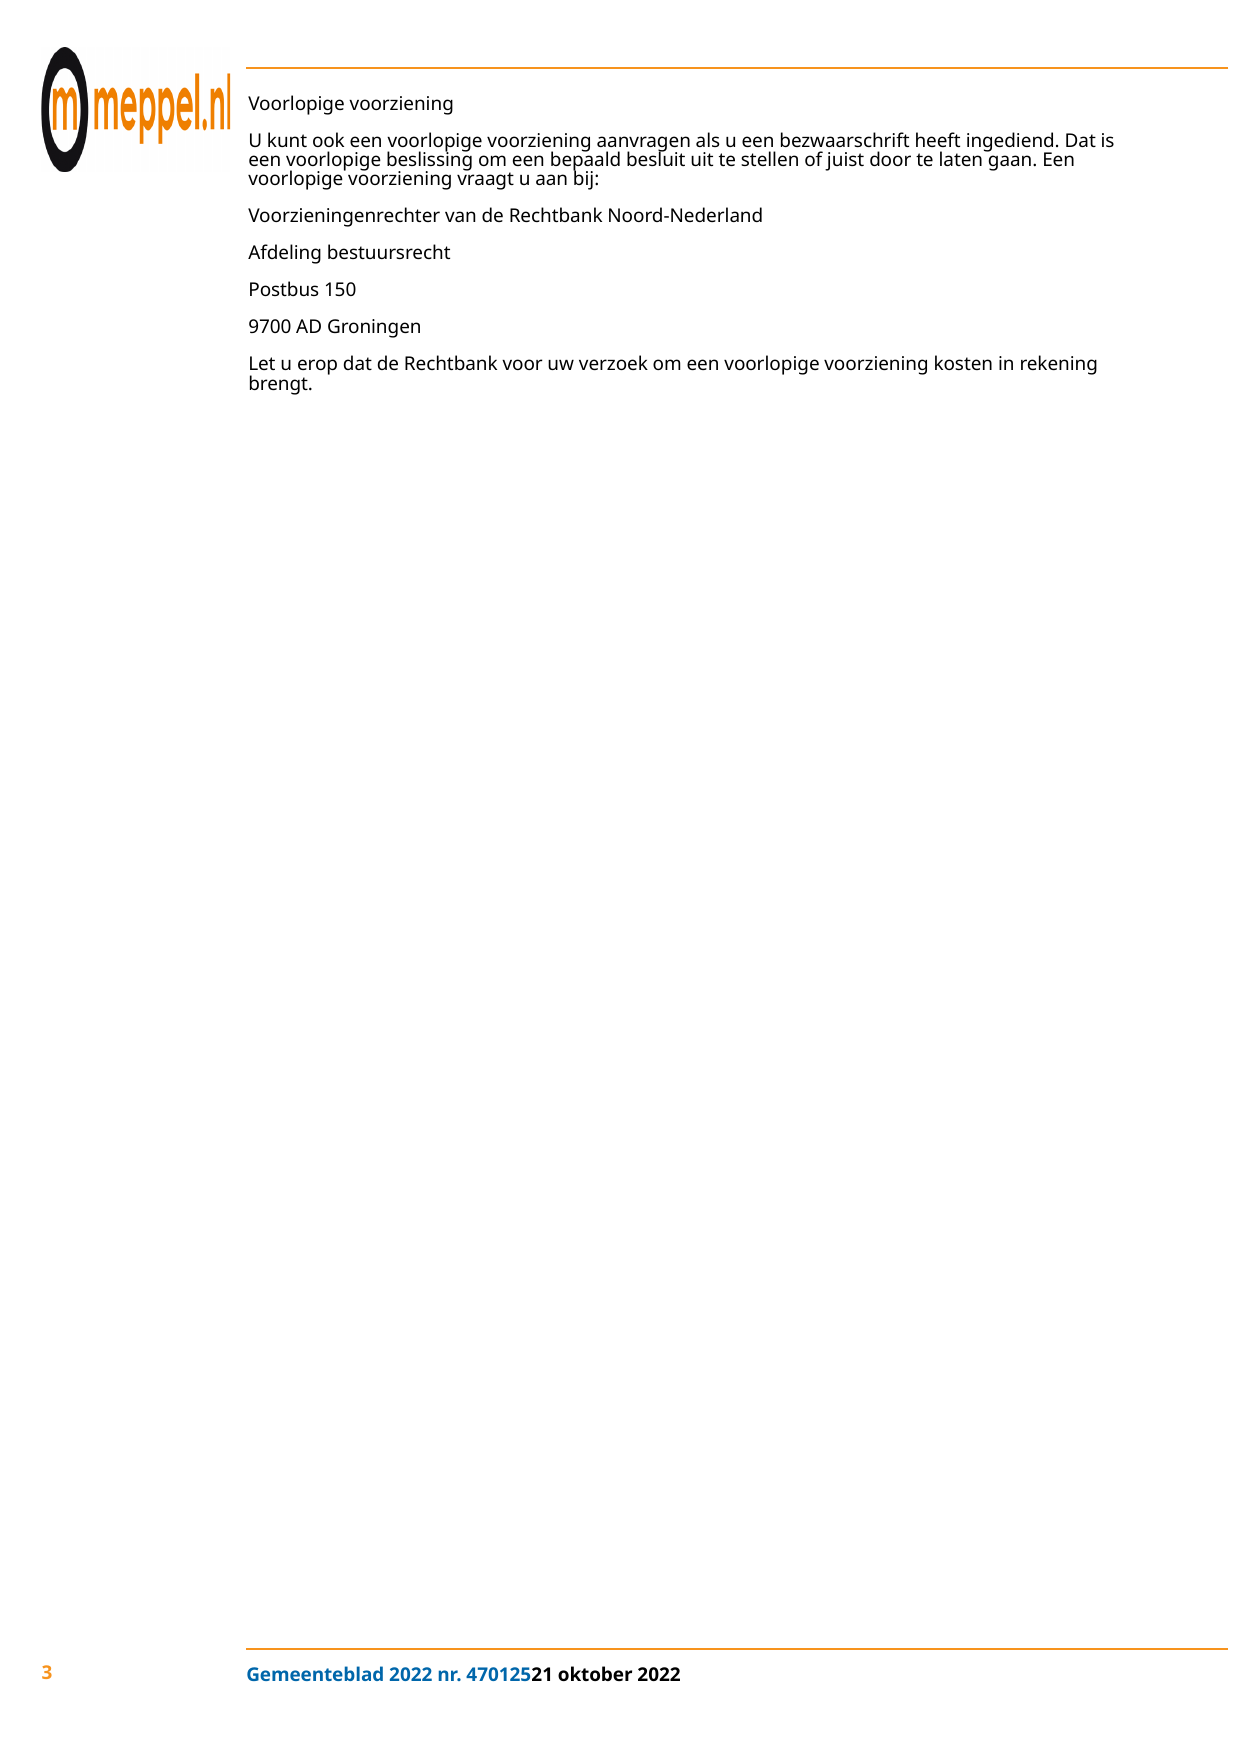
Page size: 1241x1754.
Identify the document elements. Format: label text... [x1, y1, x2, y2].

text Voorlopige voorziening [248, 95, 1152, 114]
text Postbus 150 [248, 281, 1152, 301]
text Afdeling bestuursrecht [248, 244, 1152, 263]
text 9700 AD Groningen [248, 318, 1152, 337]
text U kunt ook een voorlopige voorziening aanvragen als u een bezwaarschrift heeft ingediend. Dat is een voorlopige beslissing om een bepaald besluit uit te stellen of juist door te laten gaan. Een voorlopige voorziening vraagt u aan bij: [248, 132, 1152, 189]
text Voorzieningenrechter van de Rechtbank Noord-Nederland [248, 207, 1152, 227]
text Let u erop dat de Rechtbank voor uw verzoek om een voorlopige voorziening kosten in rekening brengt. [248, 355, 1152, 394]
picture [41, 47, 231, 172]
